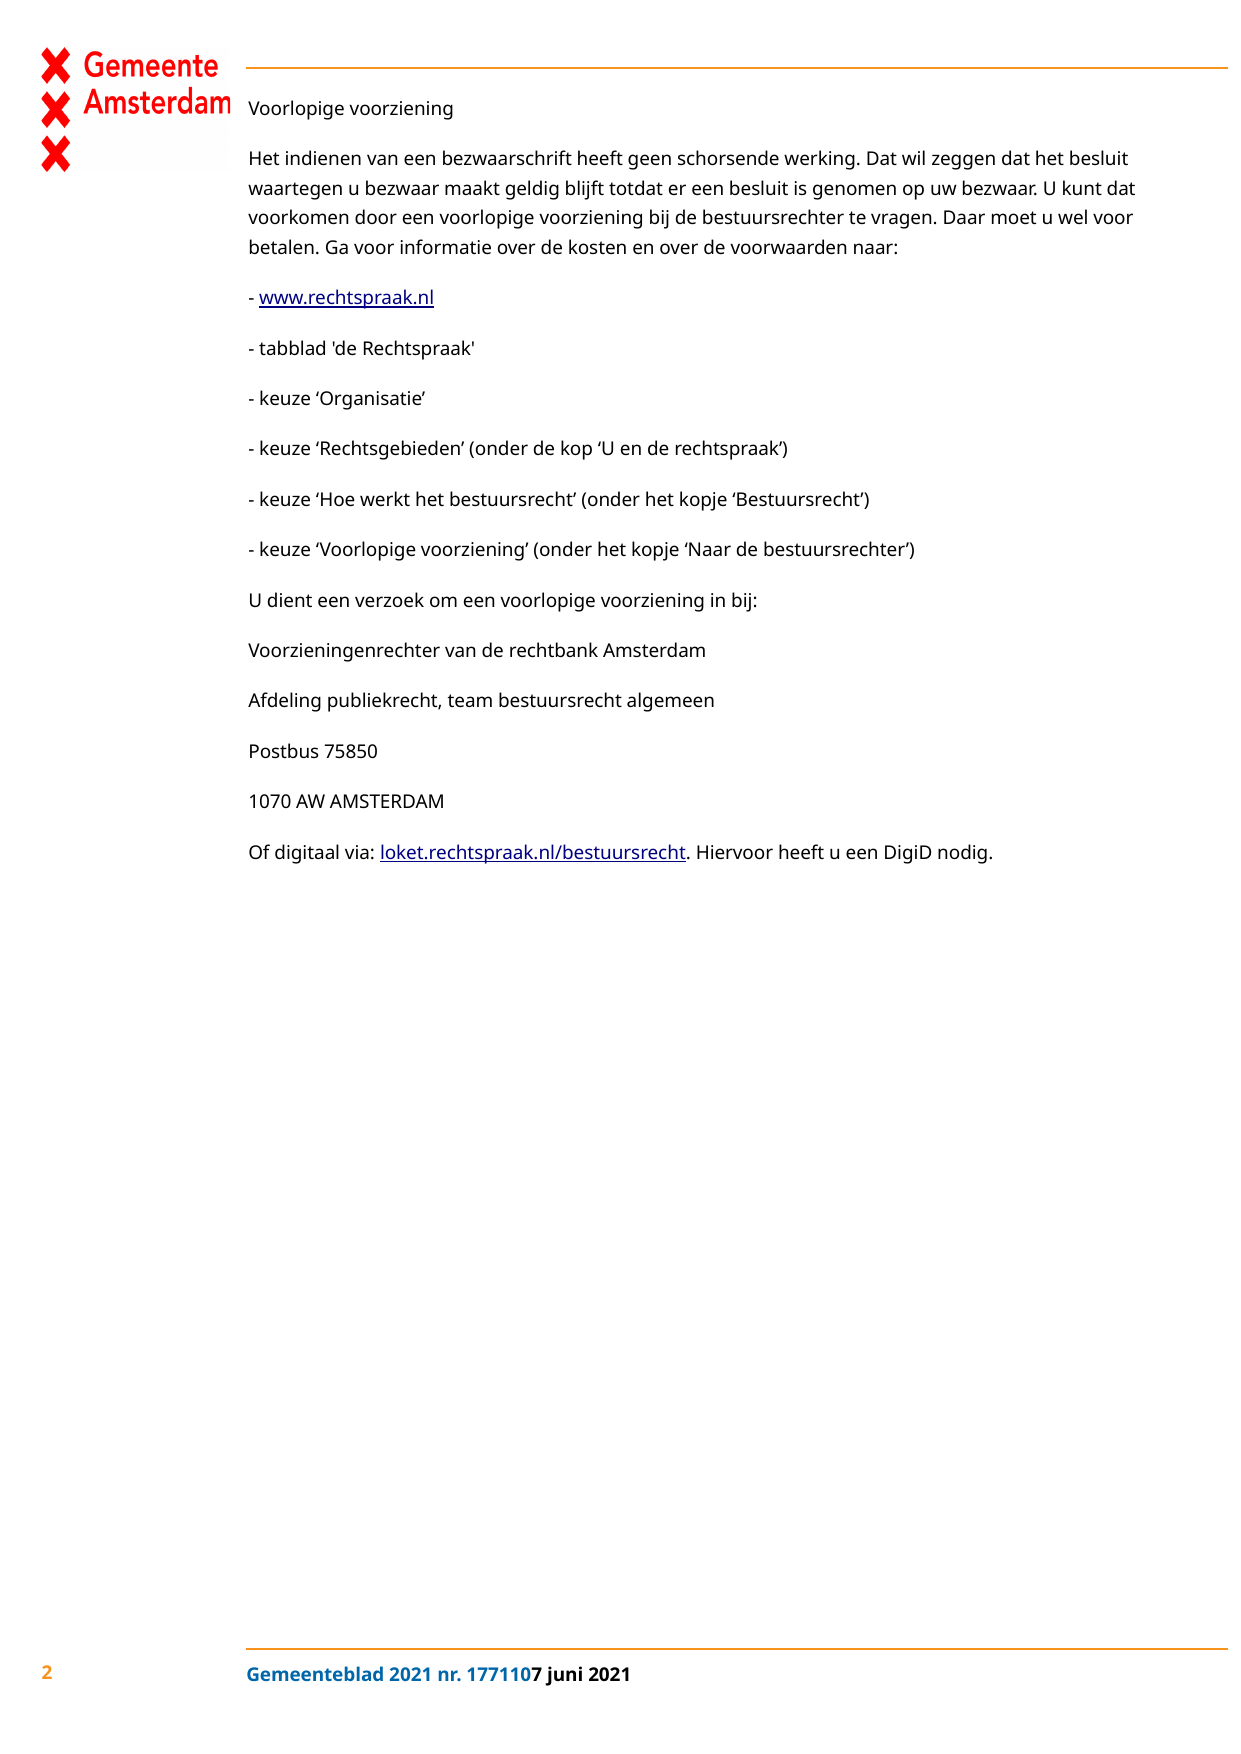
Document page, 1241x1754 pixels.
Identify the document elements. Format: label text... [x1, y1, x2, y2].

text U dient een verzoek om een voorlopige voorziening in bij: [248, 587, 1152, 613]
text - tabblad 'de Rechtspraak' [248, 335, 1152, 361]
text Postbus 75850 [248, 738, 1152, 764]
text Voorzieningenrechter van de rechtbank Amsterdam [248, 637, 1152, 663]
text - keuze ‘Voorlopige voorziening’ (onder het kopje ‘Naar de bestuursrechter’) [248, 536, 1152, 562]
text - keuze ‘Organisatie’ [248, 385, 1152, 411]
picture [41, 47, 231, 172]
text Het indienen van een bezwaarschrift heeft geen schorsende werking. Dat wil zeggen dat het besluit waartegen u bezwaar maakt geldig blijft totdat er een besluit is genomen op uw bezwaar. U kunt dat voorkomen door een voorlopige voorziening bij de bestuursrechter te vragen. Daar moet u wel voor betalen. Ga voor informatie over de kosten en over de voorwaarden naar: [248, 145, 1152, 260]
text Voorlopige voorziening [248, 95, 1152, 121]
text - keuze ‘Rechtsgebieden’ (onder de kop ‘U en de rechtspraak’) [248, 436, 1152, 461]
text Of digitaal via: loket.rechtspraak.nl/bestuursrecht. Hiervoor heeft u een DigiD nodig. [248, 839, 1152, 865]
text - www.rechtspraak.nl [248, 284, 1152, 310]
text - keuze ‘Hoe werkt het bestuursrecht’ (onder het kopje ‘Bestuursrecht’) [248, 486, 1152, 512]
text Afdeling publiekrecht, team bestuursrecht algemeen [248, 688, 1152, 713]
text 1070 AW AMSTERDAM [248, 788, 1152, 814]
